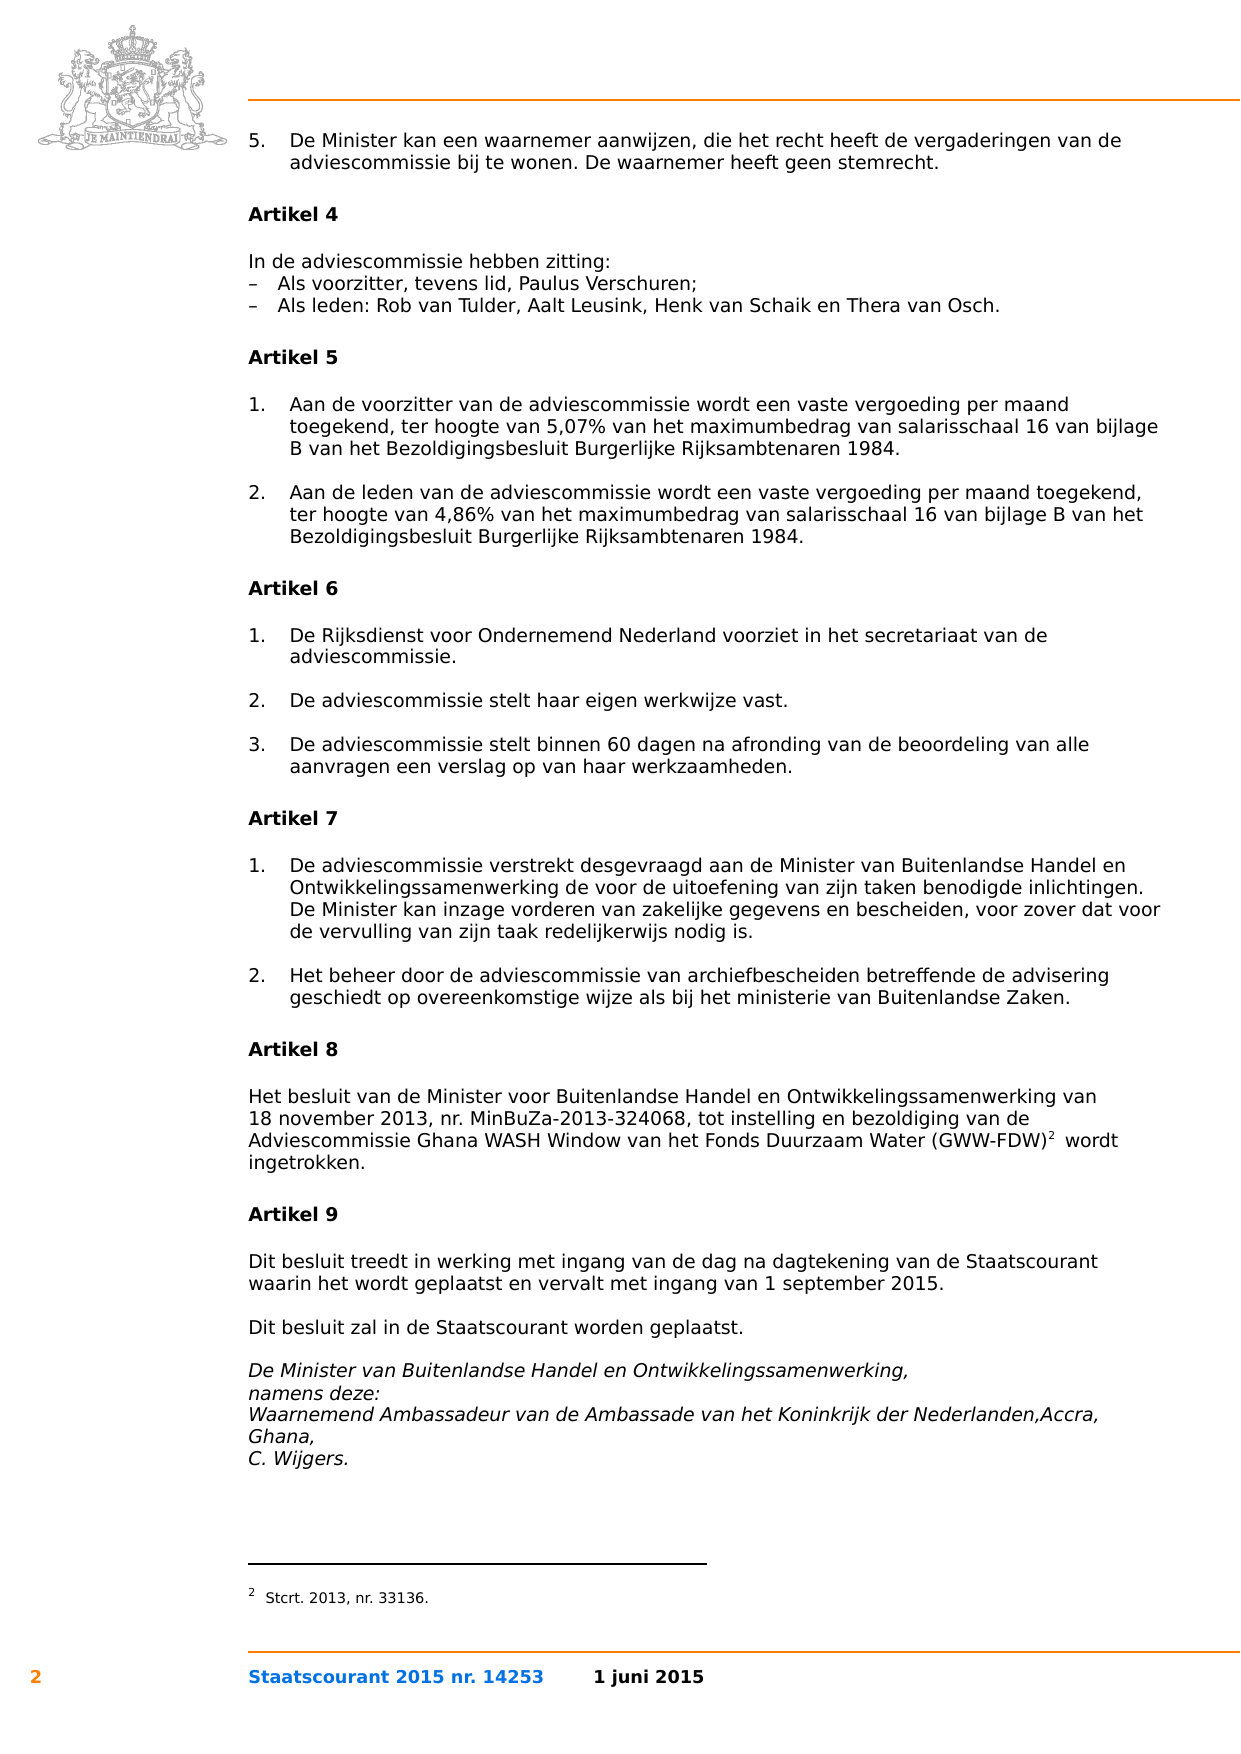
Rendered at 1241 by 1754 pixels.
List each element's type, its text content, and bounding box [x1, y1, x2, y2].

text In de adviescommissie hebben zitting: [248, 251, 1163, 273]
text 1. De adviescommissie verstrekt desgevraagd aan de Minister van Buitenlandse Handel en Ontwikkelingssamenwerking de voor de uitoefening van zijn taken benodigde inlichtingen. De Minister kan inzage vorderen van zakelijke gegevens en bescheiden, voor zover dat voor de vervulling van zijn taak redelijkerwijs nodig is. [248, 855, 1163, 943]
text 5. De Minister kan een waarnemer aanwijzen, die het recht heeft de vergaderingen van de adviescommissie bij te wonen. De waarnemer heeft geen stemrecht. [248, 130, 1163, 174]
text Het besluit van de Minister voor Buitenlandse Handel en Ontwikkelingssamenwerking van 18 november 2013, nr. MinBuZa-2013-324068, tot instelling en bezoldiging van de Adviescommissie Ghana WASH Window van het Fonds Duurzaam Water (GWW-FDW) wordt ingetrokken. [248, 1086, 1163, 1174]
subtitle Artikel 8 [248, 1039, 1163, 1061]
text 3. De adviescommissie stelt binnen 60 dagen na afronding van de beoordeling van alle aanvragen een verslag op van haar werkzaamheden. [248, 734, 1163, 778]
text 1. De Rijksdienst voor Ondernemend Nederland voorziet in het secretariaat van de adviescommissie. [248, 624, 1163, 668]
subtitle Artikel 6 [248, 577, 1163, 599]
text Stcrt. 2013, nr. 33136. [248, 1586, 1163, 1608]
subtitle Artikel 4 [248, 204, 1163, 226]
text Dit besluit zal in de Staatscourant worden geplaatst. [248, 1317, 1163, 1338]
picture [38, 25, 227, 150]
text Dit besluit treedt in werking met ingang van de dag na dagtekening van de Staatscourant waarin het wordt geplaatst en vervalt met ingang van 1 september 2015. [248, 1251, 1163, 1295]
subtitle Artikel 7 [248, 808, 1163, 830]
text – Als voorzitter, tevens lid, Paulus Verschuren; [248, 273, 1163, 295]
text De Minister van Buitenlandse Handel en Ontwikkelingssamenwerking, namens deze: Waarnemend Ambassadeur van de Ambassade van het Koninkrijk der Nederlanden,Accra, Ghana, C. Wijgers. [248, 1360, 1163, 1470]
text – Als leden: Rob van Tulder, Aalt Leusink, Henk van Schaik en Thera van Osch. [248, 295, 1163, 317]
text 1. Aan de voorzitter van de adviescommissie wordt een vaste vergoeding per maand toegekend, ter hoogte van 5,07% van het maximumbedrag van salarisschaal 16 van bijlage B van het Bezoldigingsbesluit Burgerlijke Rijksambtenaren 1984. [248, 394, 1163, 460]
text 2. Het beheer door de adviescommissie van archiefbescheiden betreffende de advisering geschiedt op overeenkomstige wijze als bij het ministerie van Buitenlandse Zaken. [248, 965, 1163, 1009]
text 2. De adviescommissie stelt haar eigen werkwijze vast. [248, 690, 1163, 712]
subtitle Artikel 5 [248, 347, 1163, 369]
subtitle Artikel 9 [248, 1204, 1163, 1226]
text 2. Aan de leden van de adviescommissie wordt een vaste vergoeding per maand toegekend, ter hoogte van 4,86% van het maximumbedrag van salarisschaal 16 van bijlage B van het Bezoldigingsbesluit Burgerlijke Rijksambtenaren 1984. [248, 482, 1163, 547]
